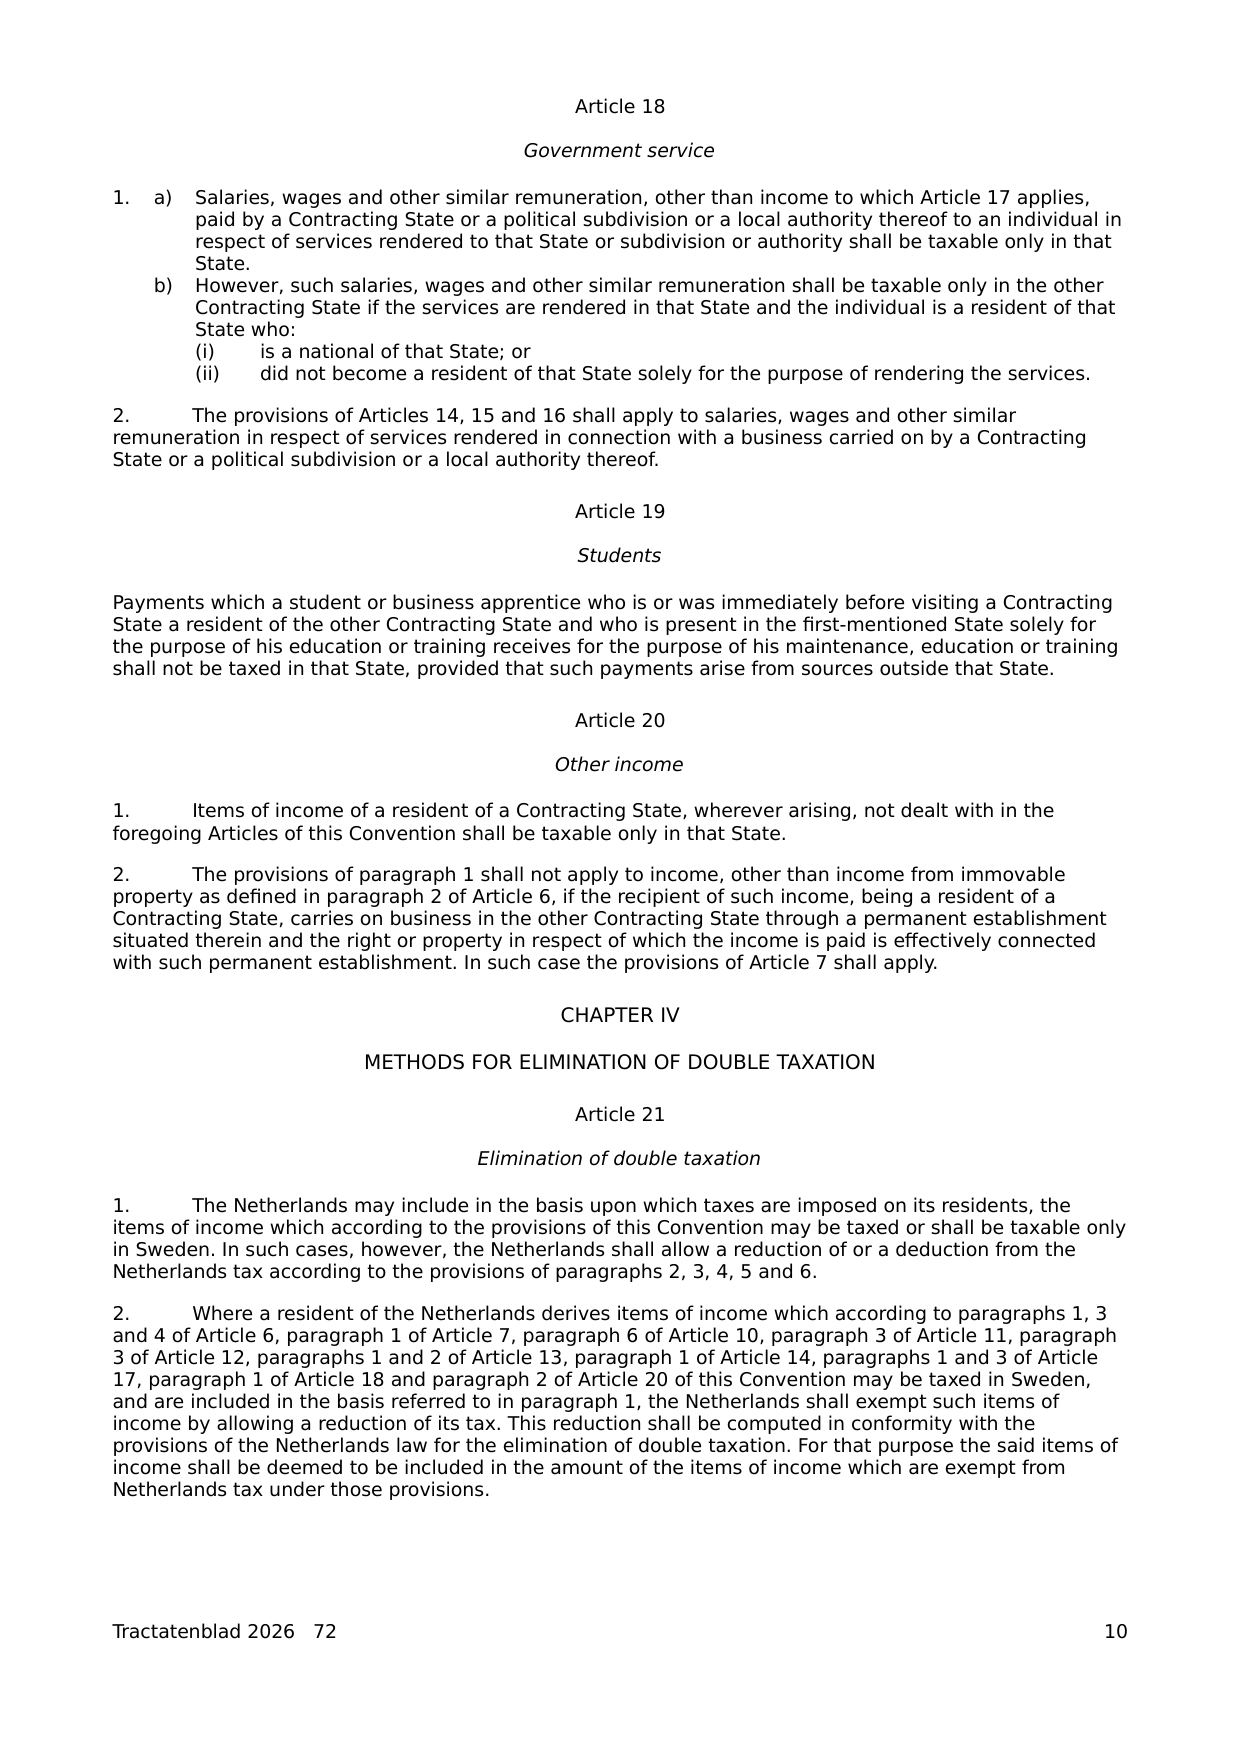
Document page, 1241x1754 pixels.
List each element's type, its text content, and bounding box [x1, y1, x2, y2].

text 2. Where a resident of the Netherlands derives items of income which according to paragraphs 1, 3 and 4 of Article 6, paragraph 1 of Article 7, paragraph 6 of Article 10, paragraph 3 of Article 11, paragraph 3 of Article 12, paragraphs 1 and 2 of Article 13, paragraph 1 of Article 14, paragraphs 1 and 3 of Article 17, paragraph 1 of Article 18 and paragraph 2 of Article 20 of this Convention may be taxed in Sweden, and are included in the basis referred to in paragraph 1, the Netherlands shall exempt such items of income by allowing a reduction of its tax. This reduction shall be computed in conformity with the provisions of the Netherlands law for the elimination of double taxation. For that purpose the said items of income shall be deemed to be included in the amount of the items of income which are exempt from Netherlands tax under those provisions. [112, 1303, 1128, 1501]
subtitle Article 21 Elimination of double taxation [112, 1104, 1128, 1170]
text 2. The provisions of paragraph 1 shall not apply to income, other than income from immovable property as defined in paragraph 2 of Article 6, if the recipient of such income, being a resident of a Contracting State, carries on business in the other Contracting State through a permanent establishment situated therein and the right or property in respect of which the income is paid is effectively connected with such permanent establishment. In such case the provisions of Article 7 shall apply. [112, 864, 1128, 974]
subtitle Article 18 Government service [112, 96, 1128, 162]
text 2. The provisions of Articles 14, 15 and 16 shall apply to salaries, wages and other similar remuneration in respect of services rendered in connection with a business carried on by a Contracting State or a political subdivision or a local authority thereof. [112, 405, 1128, 471]
text (i) is a national of that State; or [195, 341, 1128, 363]
text 1. The Netherlands may include in the basis upon which taxes are imposed on its residents, the items of income which according to the provisions of this Convention may be taxed or shall be taxable only in Sweden. In such cases, however, the Netherlands shall allow a reduction of or a deduction from the Netherlands tax according to the provisions of paragraphs 2, 3, 4, 5 and 6. [112, 1195, 1128, 1283]
subtitle Article 19 Students [112, 501, 1128, 567]
text (ii) did not become a resident of that State solely for the purpose of rendering the services. [195, 363, 1128, 385]
text 1. a) Salaries, wages and other similar remuneration, other than income to which Article 17 applies, paid by a Contracting State or a political subdivision or a local authority thereof to an individual in respect of services rendered to that State or subdivision or authority shall be taxable only in that State. [112, 187, 1128, 275]
text b) However, such salaries, wages and other similar remuneration shall be taxable only in the other Contracting State if the services are rendered in that State and the individual is a resident of that State who: [153, 275, 1128, 341]
subtitle Article 20 Other income [112, 709, 1128, 775]
subtitle CHAPTER IV METHODS FOR ELIMINATION OF DOUBLE TAXATION [112, 1004, 1128, 1074]
text 1. Items of income of a resident of a Contracting State, wherever arising, not dealt with in the foregoing Articles of this Convention shall be taxable only in that State. [112, 800, 1128, 844]
text Payments which a student or business apprentice who is or was immediately before visiting a Contracting State a resident of the other Contracting State and who is present in the first-mentioned State solely for the purpose of his education or training receives for the purpose of his maintenance, education or training shall not be taxed in that State, provided that such payments arise from sources outside that State. [112, 592, 1128, 679]
